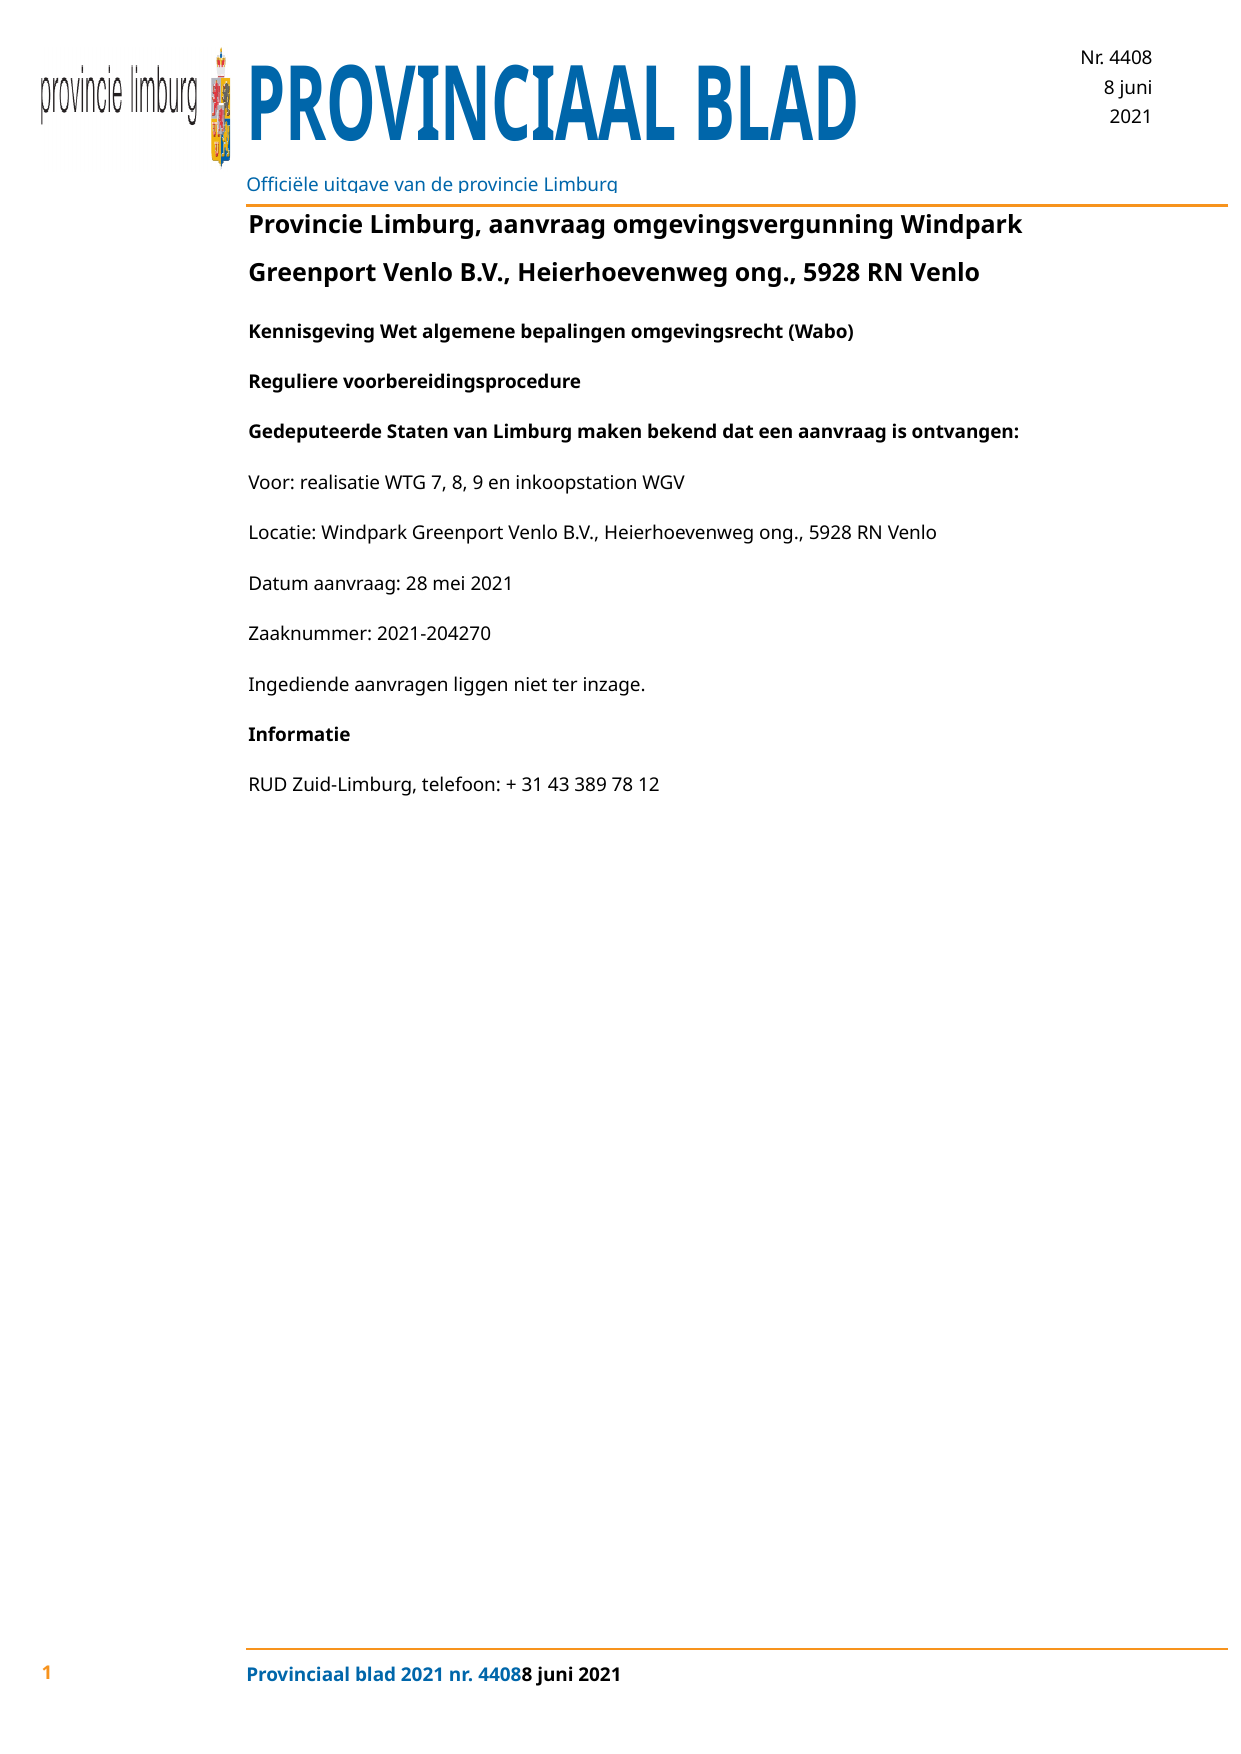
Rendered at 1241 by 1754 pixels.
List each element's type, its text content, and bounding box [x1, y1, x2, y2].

text Gedeputeerde Staten van Limburg maken bekend dat een aanvraag is ontvangen: [248, 419, 1152, 444]
text Voor: realisatie WTG 7, 8, 9 en inkoopstation WGV [248, 469, 1152, 495]
picture [41, 47, 231, 172]
text Datum aanvraag: 28 mei 2021 [248, 570, 1152, 596]
text Reguliere voorbereidingsprocedure [248, 368, 1152, 394]
text RUD Zuid-Limburg, telefoon: + 31 43 389 78 12 [248, 772, 1152, 797]
text Provincie Limburg, aanvraag omgevingsvergunning Windpark Greenport Venlo B.V., Heierhoevenweg ong., 5928 RN Venlo [248, 207, 1152, 288]
text Zaaknummer: 2021-204270 [248, 620, 1152, 646]
text Kennisgeving Wet algemene bepalingen omgevingsrecht (Wabo) [248, 318, 1152, 344]
text Ingediende aanvragen liggen niet ter inzage. [248, 671, 1152, 697]
text Locatie: Windpark Greenport Venlo B.V., Heierhoevenweg ong., 5928 RN Venlo [248, 519, 1152, 545]
text Informatie [248, 721, 1152, 747]
